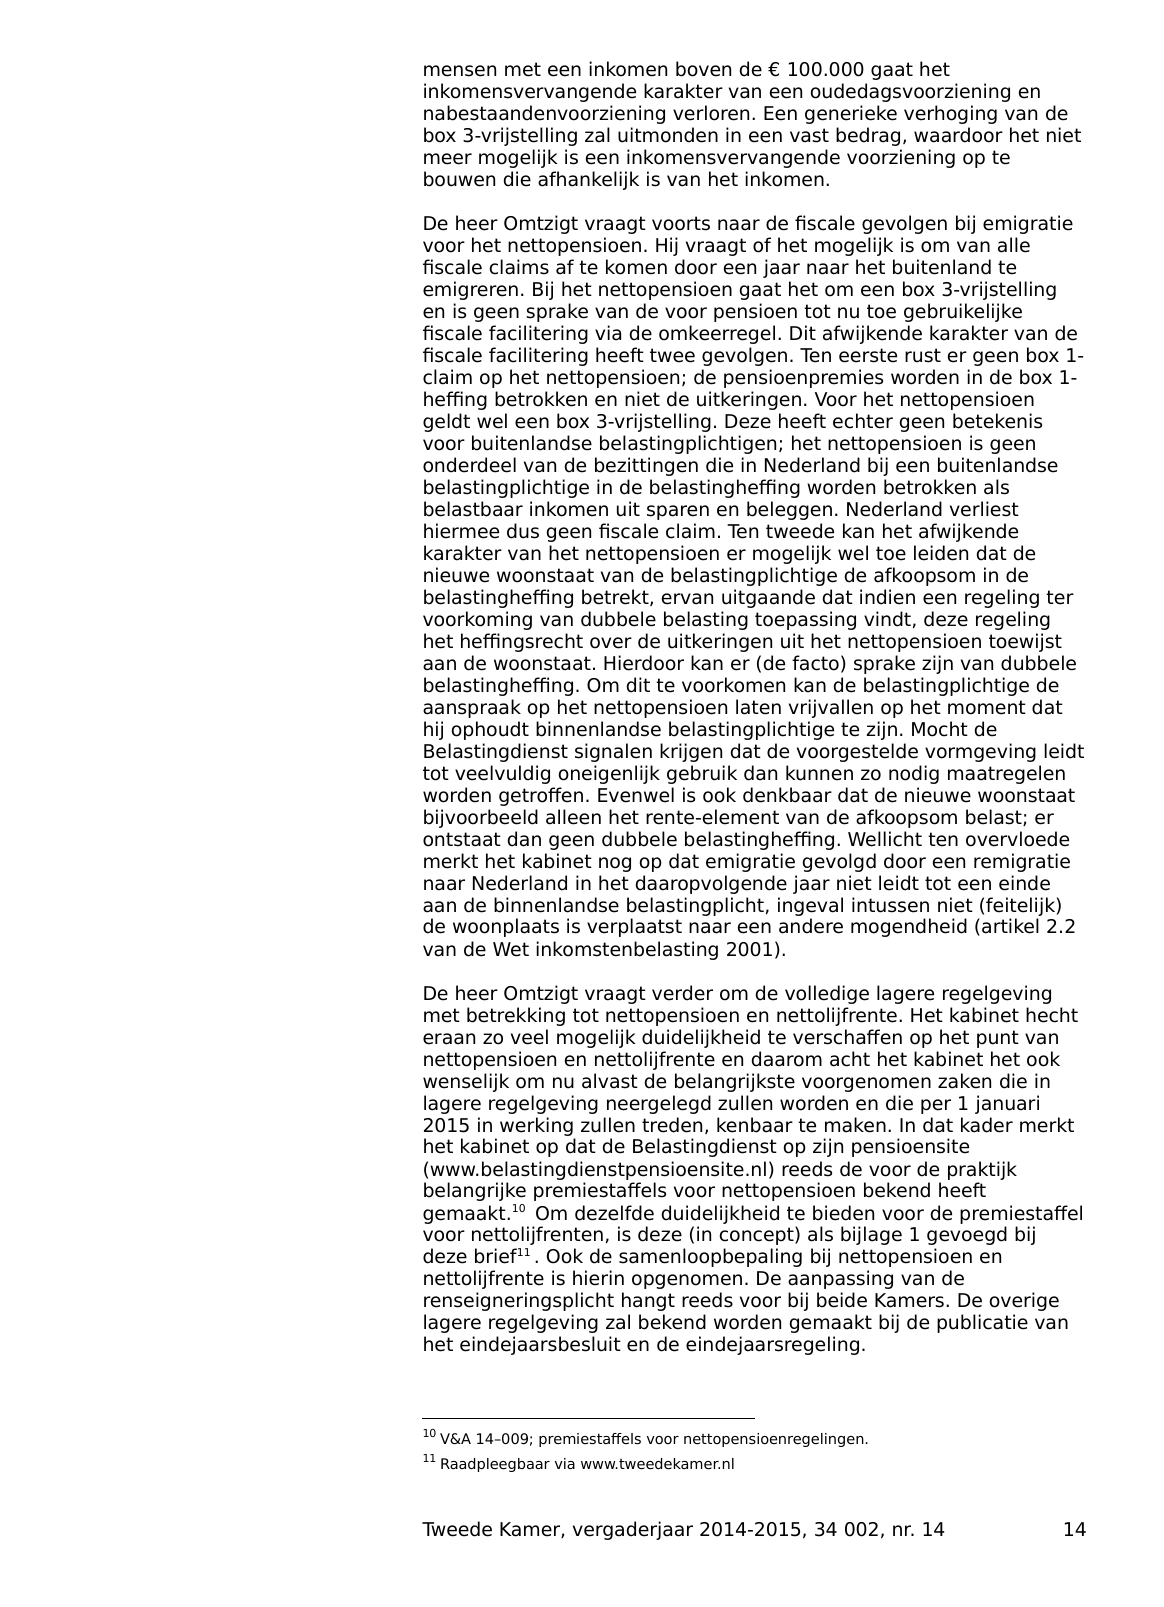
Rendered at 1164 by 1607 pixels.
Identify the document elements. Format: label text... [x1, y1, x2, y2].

text Raadpleegbaar via www.tweedekamer.nl [422, 1452, 1087, 1474]
text De heer Omtzigt vraagt voorts naar de fiscale gevolgen bij emigratie voor het nettopensioen. Hij vraagt of het mogelijk is om van alle fiscale claims af te komen door een jaar naar het buitenland te emigreren. Bij het nettopensioen gaat het om een box 3-vrijstelling en is geen sprake van de voor pensioen tot nu toe gebruikelijke fiscale facilitering via de omkeerregel. Dit afwijkende karakter van de fiscale facilitering heeft twee gevolgen. Ten eerste rust er geen box 1-claim op het nettopensioen; de pensioenpremies worden in de box 1-heffing betrokken en niet de uitkeringen. Voor het nettopensioen geldt wel een box 3-vrijstelling. Deze heeft echter geen betekenis voor buitenlandse belastingplichtigen; het nettopensioen is geen onderdeel van de bezittingen die in Nederland bij een buitenlandse belastingplichtige in de belastingheffing worden betrokken als belastbaar inkomen uit sparen en beleggen. Nederland verliest hiermee dus geen fiscale claim. Ten tweede kan het afwijkende karakter van het nettopensioen er mogelijk wel toe leiden dat de nieuwe woonstaat van de belastingplichtige de afkoopsom in de belastingheffing betrekt, ervan uitgaande dat indien een regeling ter voorkoming van dubbele belasting toepassing vindt, deze regeling het heffingsrecht over de uitkeringen uit het nettopensioen toewijst aan de woonstaat. Hierdoor kan er (de facto) sprake zijn van dubbele belastingheffing. Om dit te voorkomen kan de belastingplichtige de aanspraak op het nettopensioen laten vrijvallen op het moment dat hij ophoudt binnenlandse belastingplichtige te zijn. Mocht de Belastingdienst signalen krijgen dat de voorgestelde vormgeving leidt tot veelvuldig oneigenlijk gebruik dan kunnen zo nodig maatregelen worden getroffen. Evenwel is ook denkbaar dat de nieuwe woonstaat bijvoorbeeld alleen het rente-element van de afkoopsom belast; er ontstaat dan geen dubbele belastingheffing. Wellicht ten overvloede merkt het kabinet nog op dat emigratie gevolgd door een remigratie naar Nederland in het daaropvolgende jaar niet leidt tot een einde aan de binnenlandse belastingplicht, ingeval intussen niet (feitelijk) de woonplaats is verplaatst naar een andere mogendheid (artikel 2.2 van de Wet inkomstenbelasting 2001). [422, 213, 1087, 960]
text mensen met een inkomen boven de € 100.000 gaat het inkomensvervangende karakter van een oudedagsvoorziening en nabestaandenvoorziening verloren. Een generieke verhoging van de box 3-vrijstelling zal uitmonden in een vast bedrag, waardoor het niet meer mogelijk is een inkomensvervangende voorziening op te bouwen die afhankelijk is van het inkomen. [422, 59, 1087, 191]
text V&A 14–009; premiestaffels voor nettopensioenregelingen. [422, 1427, 1087, 1449]
text De heer Omtzigt vraagt verder om de volledige lagere regelgeving met betrekking tot nettopensioen en nettolijfrente. Het kabinet hecht eraan zo veel mogelijk duidelijkheid te verschaffen op het punt van nettopensioen en nettolijfrente en daarom acht het kabinet het ook wenselijk om nu alvast de belangrijkste voorgenomen zaken die in lagere regelgeving neergelegd zullen worden en die per 1 januari 2015 in werking zullen treden, kenbaar te maken. In dat kader merkt het kabinet op dat de Belastingdienst op zijn pensioensite (www.belastingdienstpensioensite.nl) reeds de voor de praktijk belangrijke premiestaffels voor nettopensioen bekend heeft gemaakt. Om dezelfde duidelijkheid te bieden voor de premiestaffel voor nettolijfrenten, is deze (in concept) als bijlage 1 gevoegd bij deze brief. Ook de samenloopbepaling bij nettopensioen en nettolijfrente is hierin opgenomen. De aanpassing van de renseigneringsplicht hangt reeds voor bij beide Kamers. De overige lagere regelgeving zal bekend worden gemaakt bij de publicatie van het eindejaarsbesluit en de eindejaarsregeling. [422, 983, 1087, 1356]
